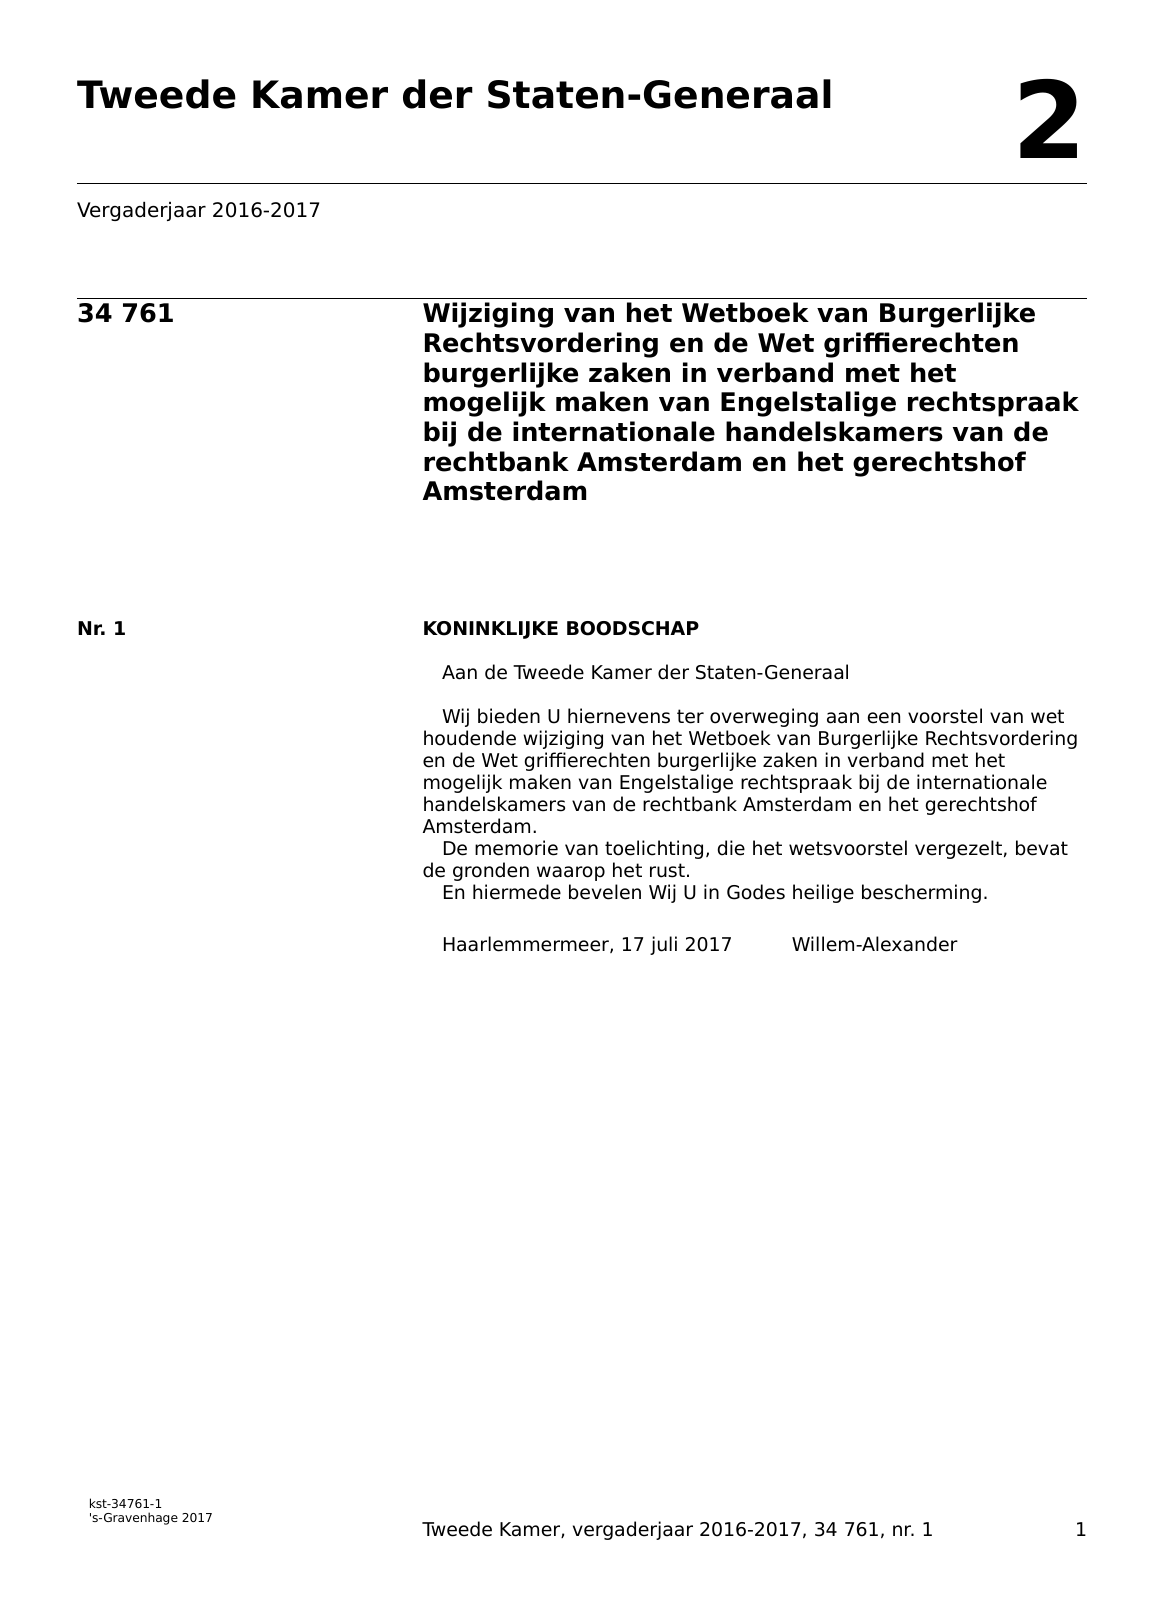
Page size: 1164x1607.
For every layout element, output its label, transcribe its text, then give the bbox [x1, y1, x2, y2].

table_header Tweede Kamer der Staten-Generaal [77, 59, 886, 183]
table_header 2 [886, 59, 1087, 183]
text Haarlemmermeer, 17 juli 2017 Willem-Alexander [422, 934, 1087, 956]
text 's-Gravenhage 2017 [88, 1511, 323, 1525]
text Aan de Tweede Kamer der Staten-Generaal [422, 662, 1087, 684]
text De memorie van toelichting, die het wetsvoorstel vergezelt, bevat de gronden waarop het rust. [422, 838, 1087, 882]
subtitle Nr. 1 KONINKLIJKE BOODSCHAP [77, 618, 1087, 640]
text kst-34761-1 [88, 1497, 323, 1511]
text Wij bieden U hiernevens ter overweging aan een voorstel van wet houdende wijziging van het Wetboek van Burgerlijke Rechtsvordering en de Wet griffierechten burgerlijke zaken in verband met het mogelijk maken van Engelstalige rechtspraak bij de internationale handelskamers van de rechtbank Amsterdam en het gerechtshof Amsterdam. [422, 706, 1087, 838]
table_cell Vergaderjaar 2016-2017 [77, 184, 1087, 298]
subtitle 34 761 Wijziging van het Wetboek van Burgerlijke Rechtsvordering en de Wet griffierechten burgerlijke zaken in verband met het mogelijk maken van Engelstalige rechtspraak bij de internationale handelskamers van de rechtbank Amsterdam en het gerechtshof Amsterdam [77, 299, 1087, 507]
text En hiermede bevelen Wij U in Godes heilige bescherming. [422, 882, 1087, 904]
